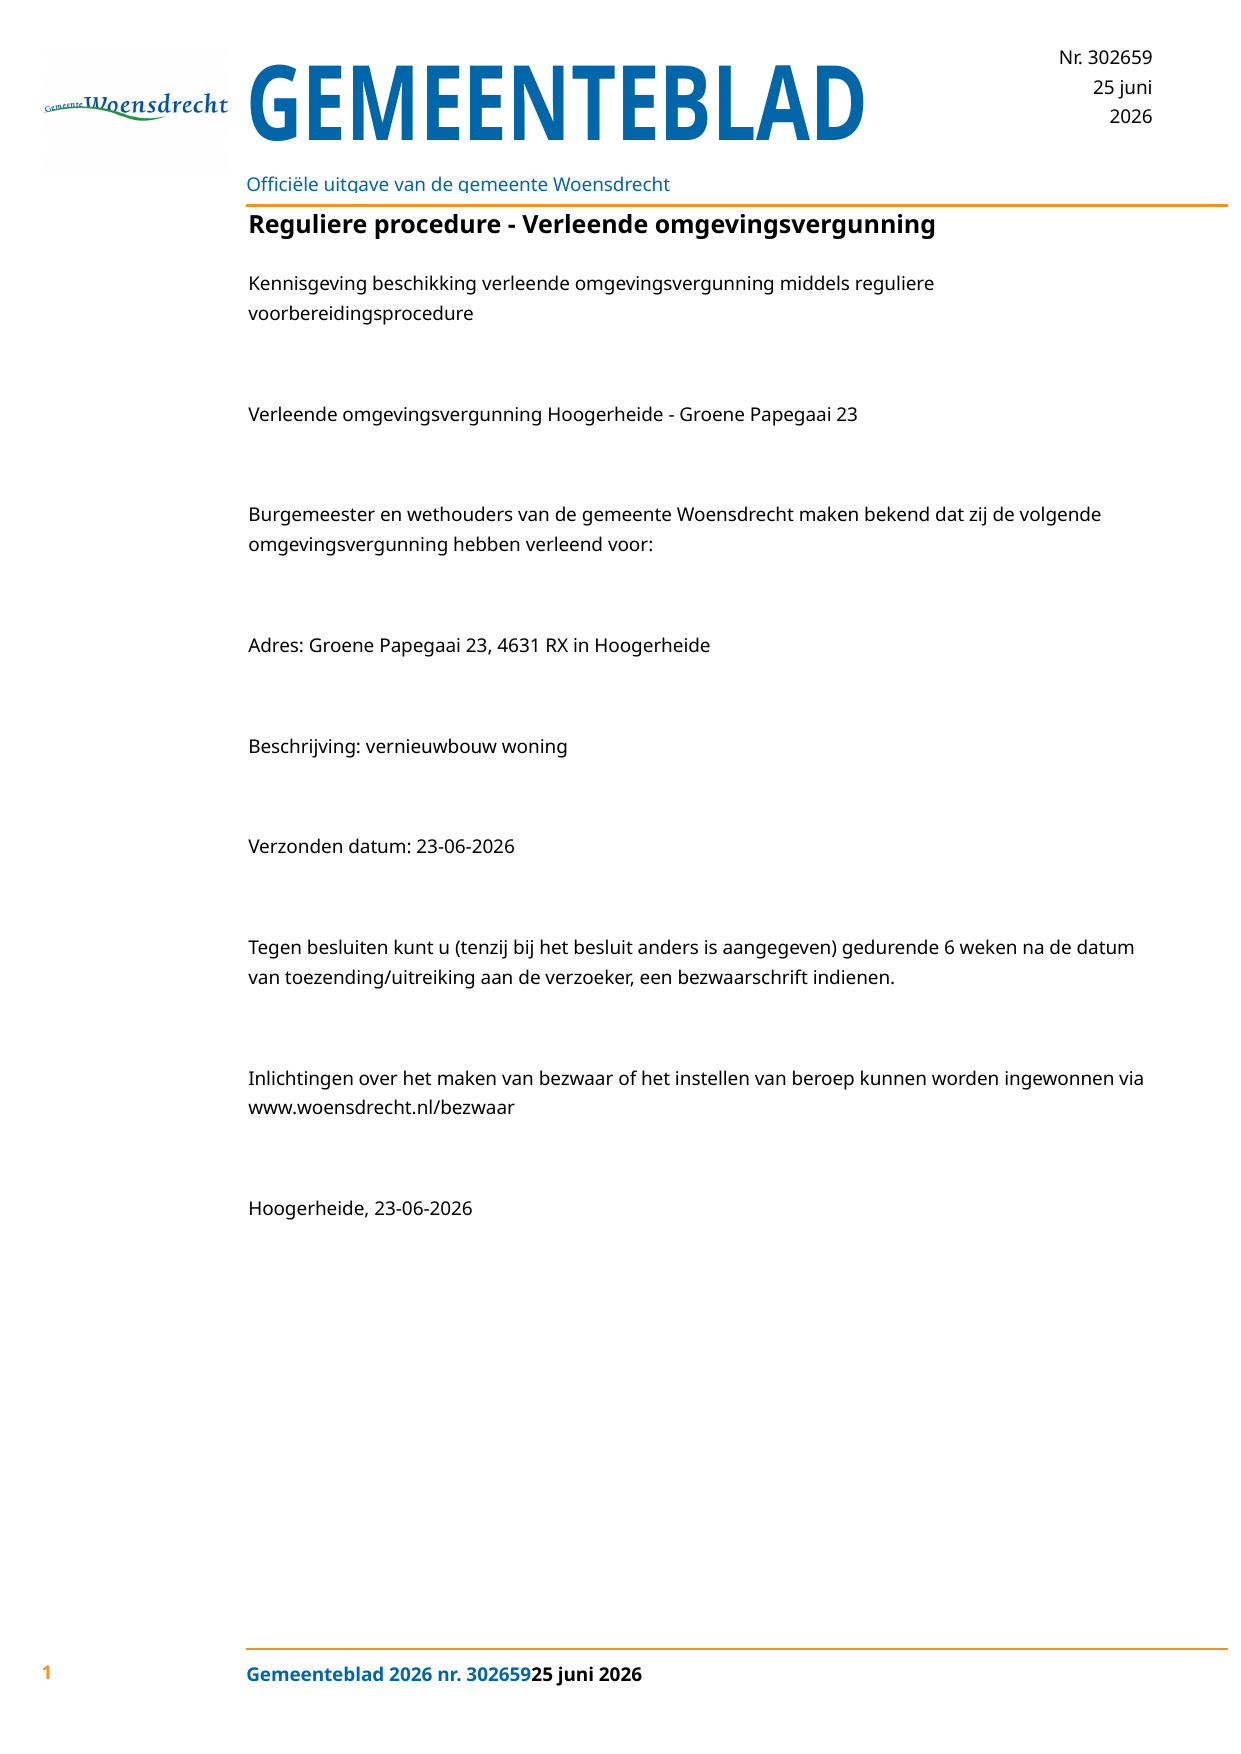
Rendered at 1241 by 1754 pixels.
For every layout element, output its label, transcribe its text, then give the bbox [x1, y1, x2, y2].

text Kennisgeving beschikking verleende omgevingsvergunning middels reguliere voorbereidingsprocedure [248, 270, 1152, 326]
text Hoogerheide, 23-06-2026 [248, 1195, 1152, 1221]
text Adres: Groene Papegaai 23, 4631 RX in Hoogerheide [248, 632, 1152, 658]
text Tegen besluiten kunt u (tenzij bij het besluit anders is aangegeven) gedurende 6 weken na de datum van toezending/uitreiking aan de verzoeker, een bezwaarschrift indienen. [248, 934, 1152, 990]
text Verleende omgevingsvergunning Hoogerheide - Groene Papegaai 23 [248, 401, 1152, 426]
picture [41, 47, 231, 172]
text Burgemeester en wethouders van de gemeente Woensdrecht maken bekend dat zij de volgende omgevingsvergunning hebben verleend voor: [248, 502, 1152, 557]
text Inlichtingen over het maken van bezwaar of het instellen van beroep kunnen worden ingewonnen via www.woensdrecht.nl/bezwaar [248, 1065, 1152, 1120]
text Beschrijving: vernieuwbouw woning [248, 733, 1152, 758]
text Verzonden datum: 23-06-2026 [248, 834, 1152, 859]
text Reguliere procedure - Verleende omgevingsvergunning [248, 207, 1152, 241]
